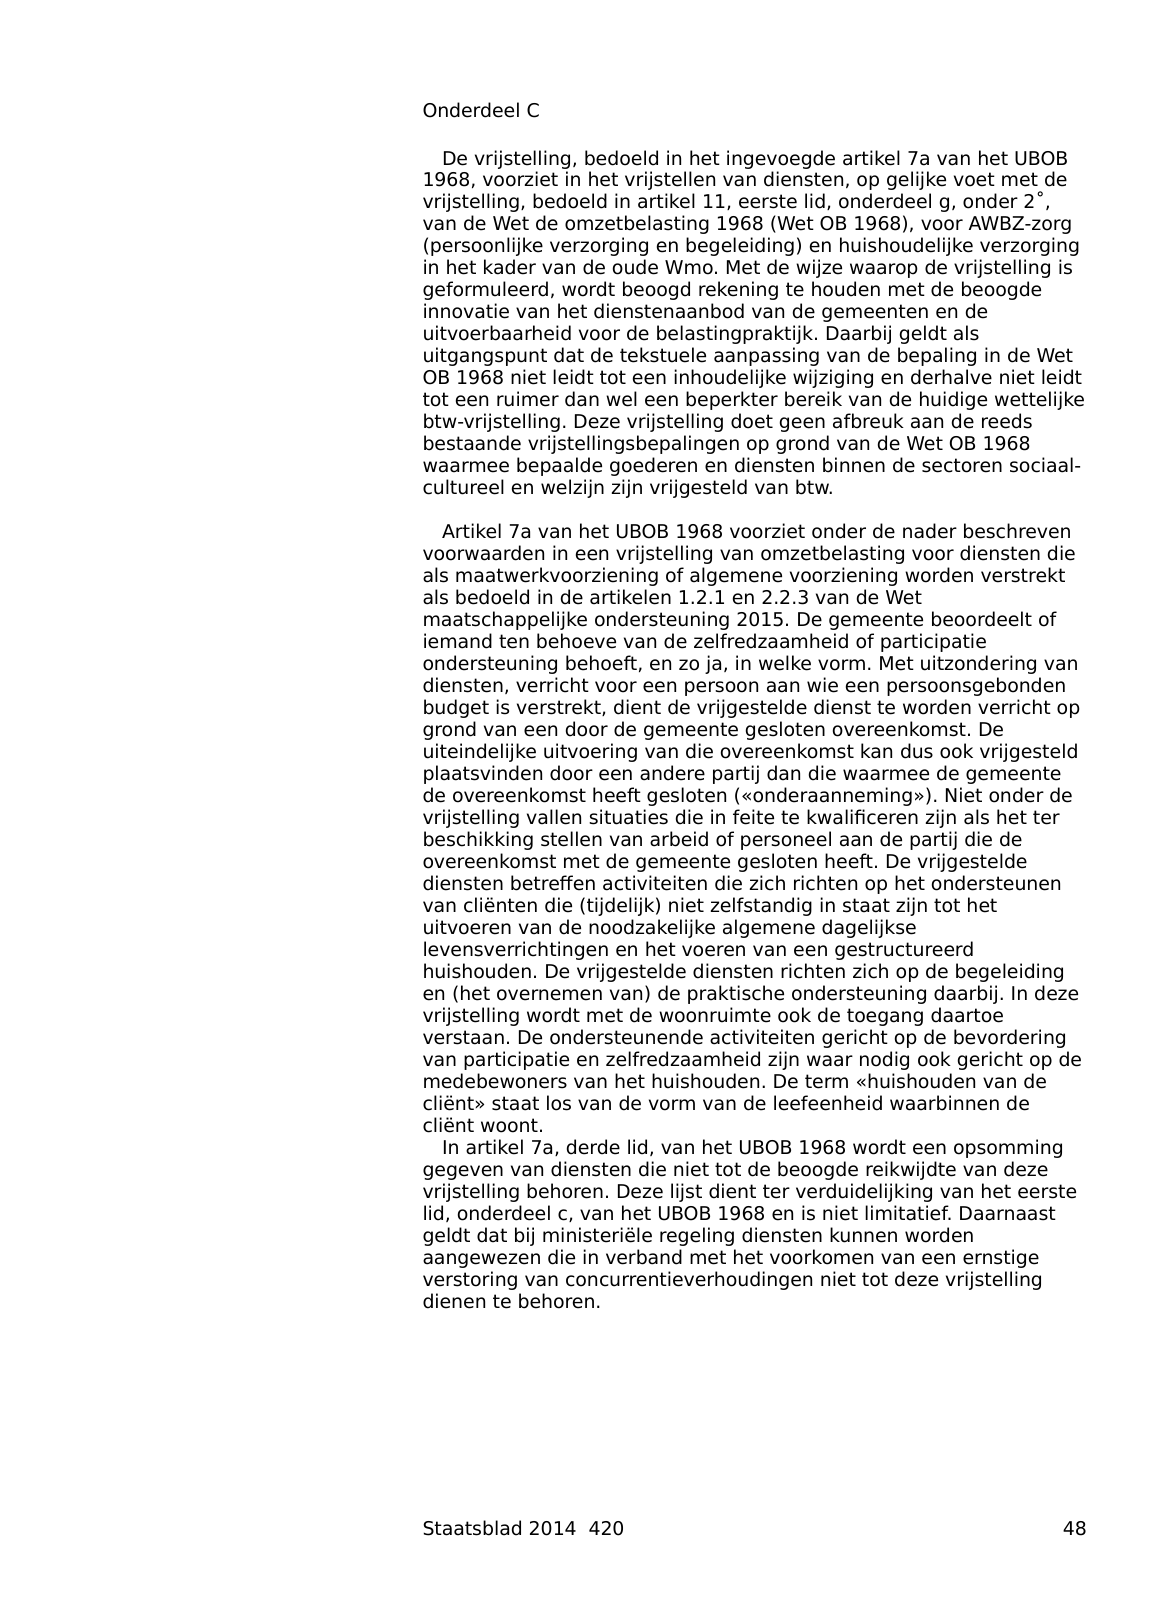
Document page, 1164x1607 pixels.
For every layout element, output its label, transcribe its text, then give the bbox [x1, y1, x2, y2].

text De vrijstelling, bedoeld in het ingevoegde artikel 7a van het UBOB 1968, voorziet in het vrijstellen van diensten, op gelijke voet met de vrijstelling, bedoeld in artikel 11, eerste lid, onderdeel g, onder 2˚, van de Wet de omzetbelasting 1968 (Wet OB 1968), voor AWBZ-zorg (persoonlijke verzorging en begeleiding) en huishoudelijke verzorging in het kader van de oude Wmo. Met de wijze waarop de vrijstelling is geformuleerd, wordt beoogd rekening te houden met de beoogde innovatie van het dienstenaanbod van de gemeenten en de uitvoerbaarheid voor de belastingpraktijk. Daarbij geldt als uitgangspunt dat de tekstuele aanpassing van de bepaling in de Wet OB 1968 niet leidt tot een inhoudelijke wijziging en derhalve niet leidt tot een ruimer dan wel een beperkter bereik van de huidige wettelijke btw-vrijstelling. Deze vrijstelling doet geen afbreuk aan de reeds bestaande vrijstellingsbepalingen op grond van de Wet OB 1968 waarmee bepaalde goederen en diensten binnen de sectoren sociaal-cultureel en welzijn zijn vrijgesteld van btw. [422, 147, 1087, 499]
text In artikel 7a, derde lid, van het UBOB 1968 wordt een opsomming gegeven van diensten die niet tot de beoogde reikwijdte van deze vrijstelling behoren. Deze lijst dient ter verduidelijking van het eerste lid, onderdeel c, van het UBOB 1968 en is niet limitatief. Daarnaast geldt dat bij ministeriële regeling diensten kunnen worden aangewezen die in verband met het voorkomen van een ernstige verstoring van concurrentieverhoudingen niet tot deze vrijstelling dienen te behoren. [422, 1137, 1087, 1312]
text Artikel 7a van het UBOB 1968 voorziet onder de nader beschreven voorwaarden in een vrijstelling van omzetbelasting voor diensten die als maatwerkvoorziening of algemene voorziening worden verstrekt als bedoeld in de artikelen 1.2.1 en 2.2.3 van de Wet maatschappelijke ondersteuning 2015. De gemeente beoordeelt of iemand ten behoeve van de zelfredzaamheid of participatie ondersteuning behoeft, en zo ja, in welke vorm. Met uitzondering van diensten, verricht voor een persoon aan wie een persoonsgebonden budget is verstrekt, dient de vrijgestelde dienst te worden verricht op grond van een door de gemeente gesloten overeenkomst. De uiteindelijke uitvoering van die overeenkomst kan dus ook vrijgesteld plaatsvinden door een andere partij dan die waarmee de gemeente de overeenkomst heeft gesloten («onderaanneming»). Niet onder de vrijstelling vallen situaties die in feite te kwalificeren zijn als het ter beschikking stellen van arbeid of personeel aan de partij die de overeenkomst met de gemeente gesloten heeft. De vrijgestelde diensten betreffen activiteiten die zich richten op het ondersteunen van cliënten die (tijdelijk) niet zelfstandig in staat zijn tot het uitvoeren van de noodzakelijke algemene dagelijkse levensverrichtingen en het voeren van een gestructureerd huishouden. De vrijgestelde diensten richten zich op de begeleiding en (het overnemen van) de praktische ondersteuning daarbij. In deze vrijstelling wordt met de woonruimte ook de toegang daartoe verstaan. De ondersteunende activiteiten gericht op de bevordering van participatie en zelfredzaamheid zijn waar nodig ook gericht op de medebewoners van het huishouden. De term «huishouden van de cliënt» staat los van de vorm van de leefeenheid waarbinnen de cliënt woont. [422, 521, 1087, 1137]
subtitle Onderdeel C [422, 100, 1087, 122]
